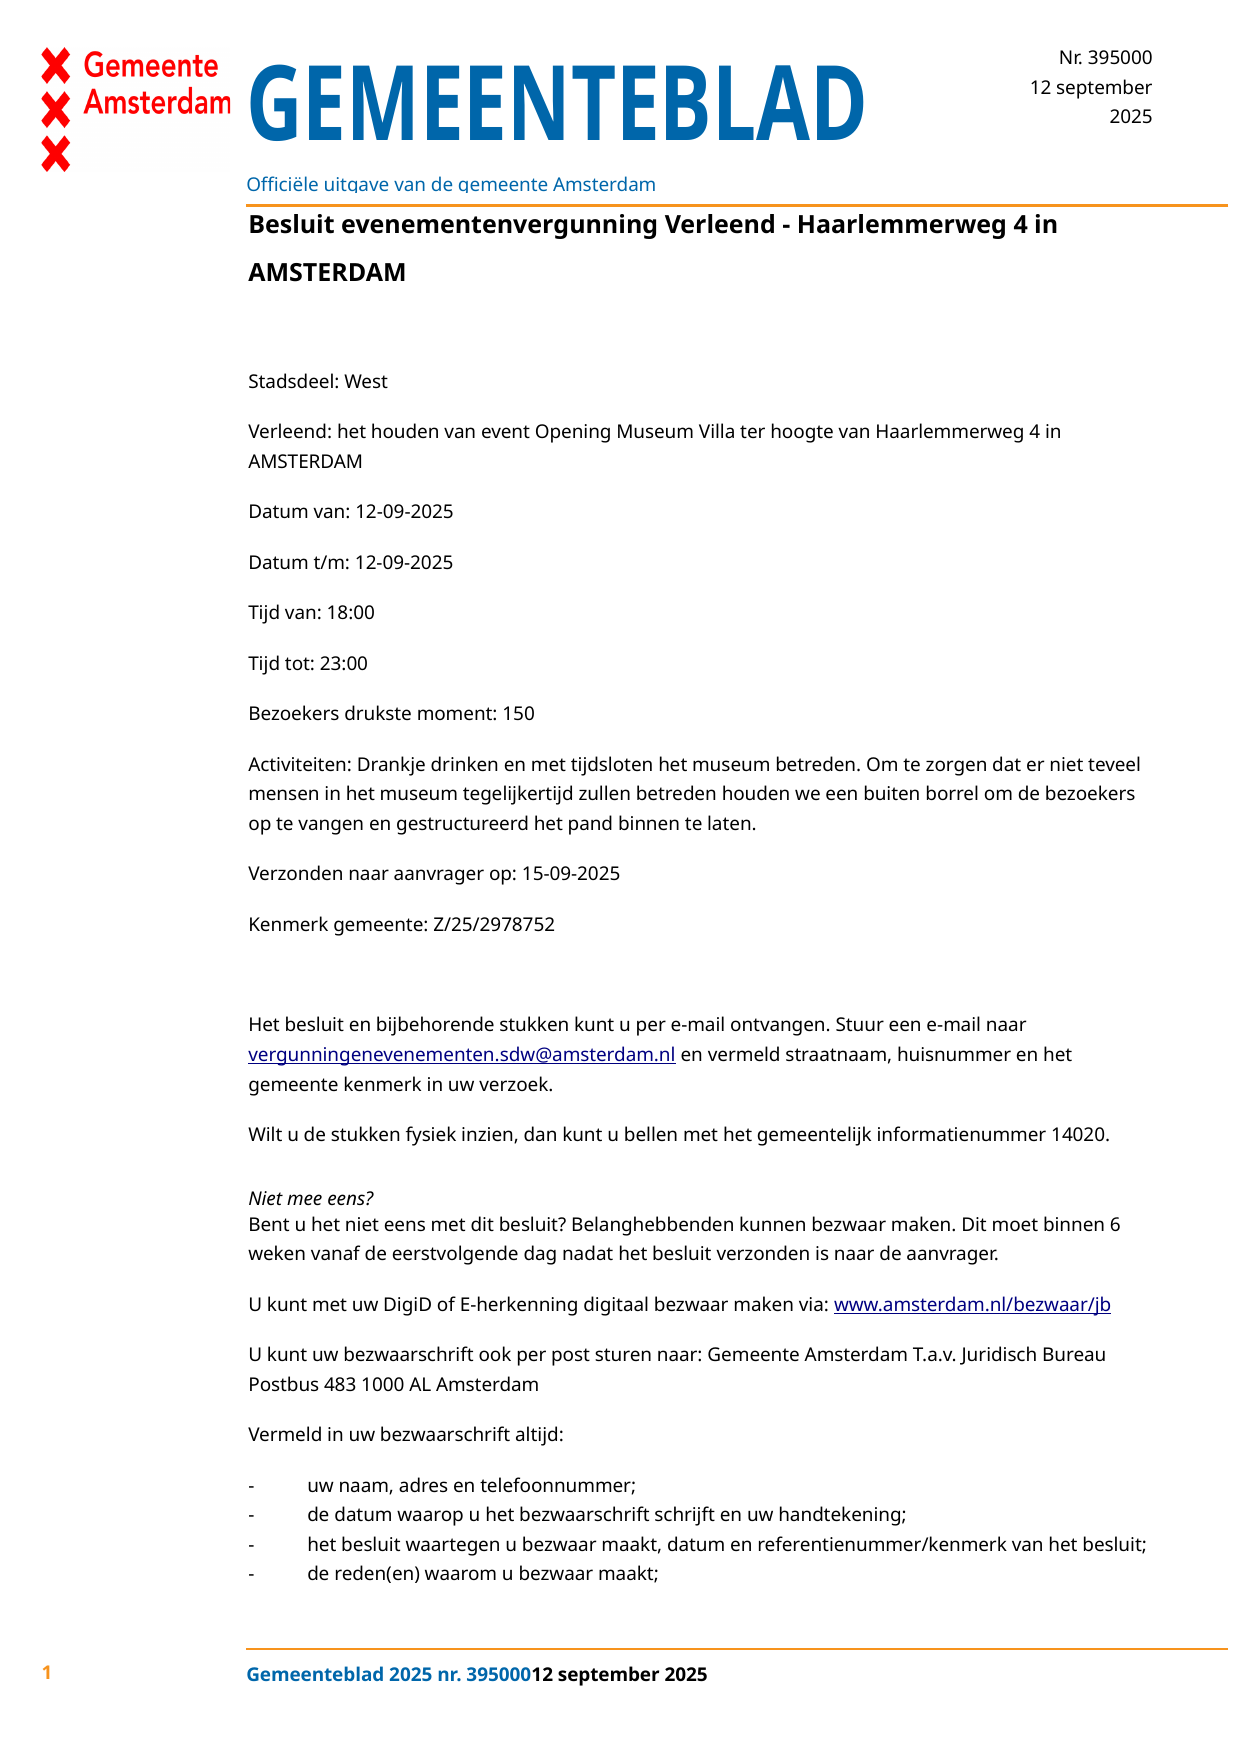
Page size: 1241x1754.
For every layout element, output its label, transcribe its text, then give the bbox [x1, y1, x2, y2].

text Kenmerk gemeente: Z/25/2978752 [248, 911, 1152, 937]
text Wilt u de stukken fysiek inzien, dan kunt u bellen met het gemeentelijk informatienummer 14020. [248, 1121, 1152, 1147]
text Verzonden naar aanvrager op: 15-09-2025 [248, 860, 1152, 886]
text Datum van: 12-09-2025 [248, 499, 1152, 524]
text U kunt uw bezwaarschrift ook per post sturen naar: Gemeente Amsterdam T.a.v. Juridisch Bureau Postbus 483 1000 AL Amsterdam [248, 1341, 1152, 1397]
text Besluit evenementenvergunning Verleend - Haarlemmerweg 4 in AMSTERDAM [248, 207, 1152, 288]
text Datum t/m: 12-09-2025 [248, 549, 1152, 575]
list de reden(en) waarom u bezwaar maakt; [248, 1561, 1152, 1586]
text Activiteiten: Drankje drinken en met tijdsloten het museum betreden. Om te zorgen dat er niet teveel mensen in het museum tegelijkertijd zullen betreden houden we een buiten borrel om de bezoekers op te vangen en gestructureerd het pand binnen te laten. [248, 751, 1152, 836]
list uw naam, adres en telefoonnummer; [248, 1472, 1152, 1497]
text Het besluit en bijbehorende stukken kunt u per e-mail ontvangen. Stuur een e-mail naar vergunningenevenementen.sdw@amsterdam.nl en vermeld straatnaam, huisnummer en het gemeente kenmerk in uw verzoek. [248, 1012, 1152, 1097]
text U kunt met uw DigiD of E-herkenning digitaal bezwaar maken via: www.amsterdam.nl/bezwaar/jb [248, 1291, 1152, 1317]
text Verleend: het houden van event Opening Museum Villa ter hoogte van Haarlemmerweg 4 in AMSTERDAM [248, 419, 1152, 474]
text Tijd tot: 23:00 [248, 650, 1152, 676]
text Bent u het niet eens met dit besluit? Belanghebbenden kunnen bezwaar maken. Dit moet binnen 6 weken vanaf de eerstvolgende dag nadat het besluit verzonden is naar de aanvrager. [248, 1211, 1152, 1266]
list het besluit waartegen u bezwaar maakt, datum en referentienummer/kenmerk van het besluit; [248, 1531, 1152, 1557]
list de datum waarop u het bezwaarschrift schrijft en uw handtekening; [248, 1501, 1152, 1527]
text Bezoekers drukste moment: 150 [248, 700, 1152, 726]
text Stadsdeel: West [248, 368, 1152, 394]
text Tijd van: 18:00 [248, 599, 1152, 625]
picture [41, 47, 231, 172]
text Niet mee eens? [248, 1185, 1152, 1211]
text Vermeld in uw bezwaarschrift altijd: [248, 1421, 1152, 1447]
